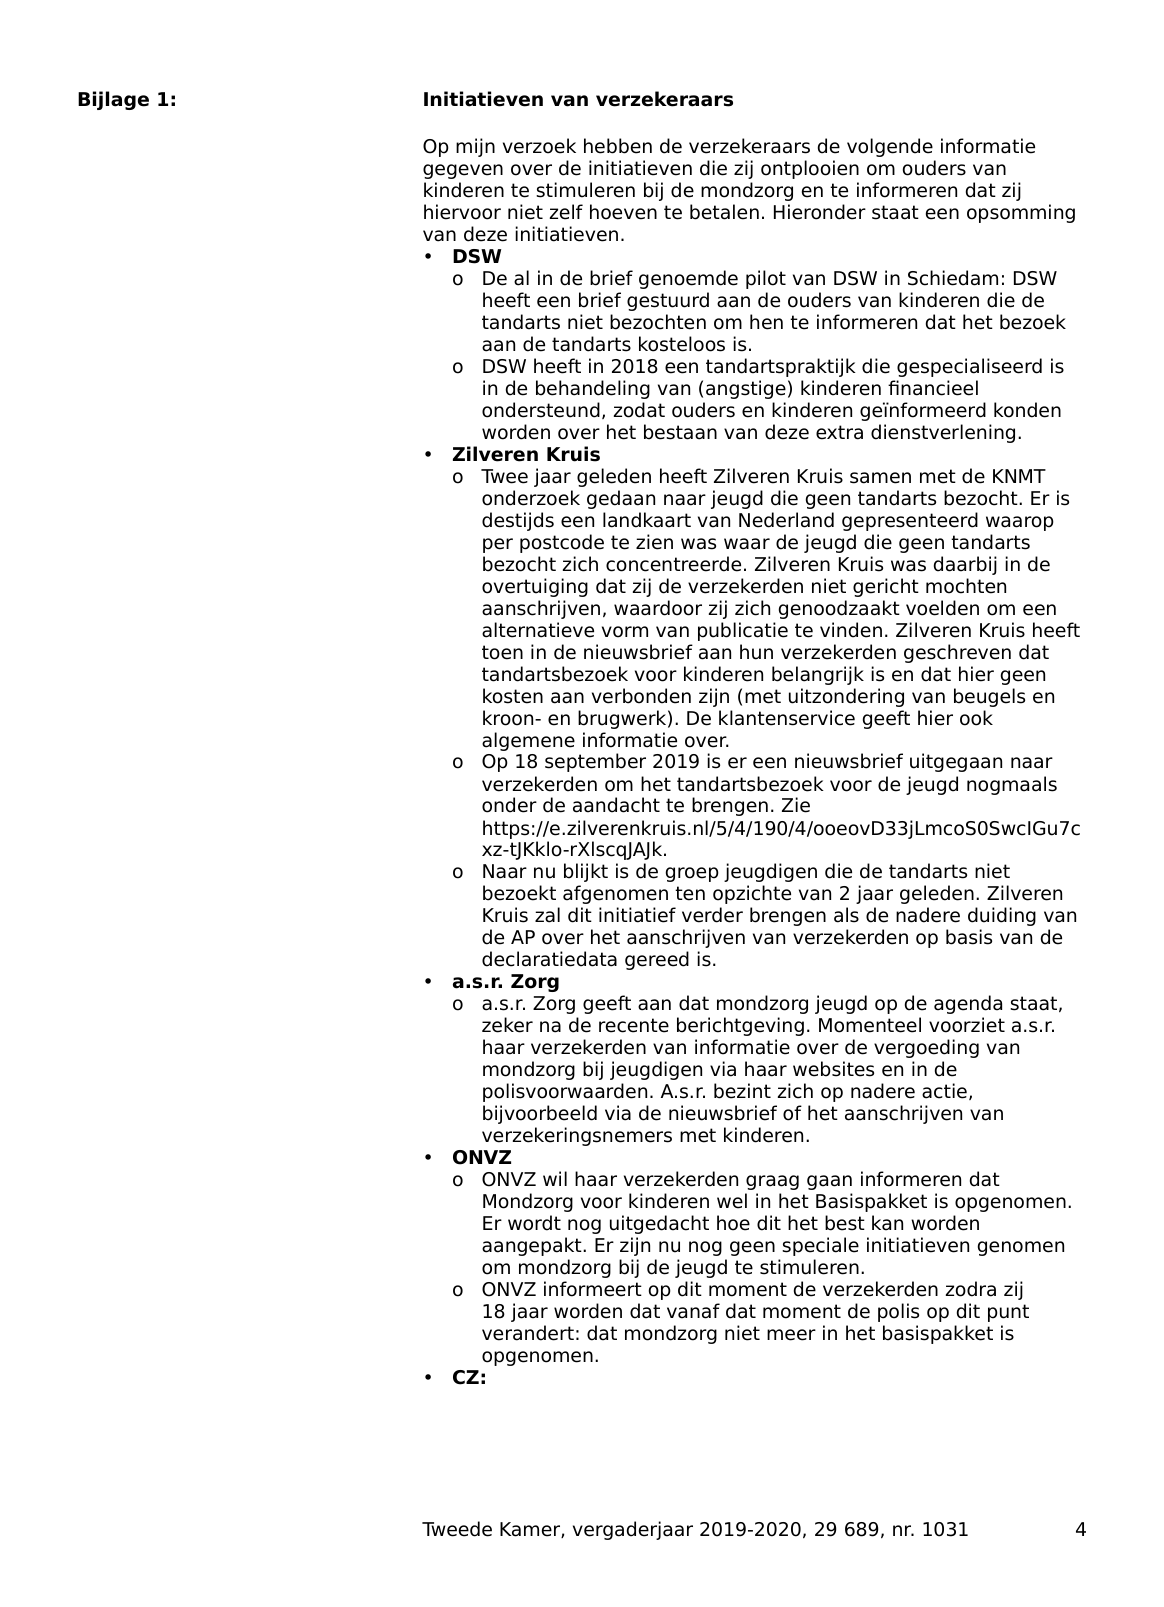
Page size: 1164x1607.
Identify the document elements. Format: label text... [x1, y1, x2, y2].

text o DSW heeft in 2018 een tandartspraktijk die gespecialiseerd is in de behandeling van (angstige) kinderen financieel ondersteund, zodat ouders en kinderen geïnformeerd konden worden over het bestaan van deze extra dienstverlening. [452, 356, 1087, 444]
text • Zilveren Kruis [422, 444, 1087, 466]
text • a.s.r. Zorg [422, 971, 1087, 993]
text o Naar nu blijkt is de groep jeugdigen die de tandarts niet bezoekt afgenomen ten opzichte van 2 jaar geleden. Zilveren Kruis zal dit initiatief verder brengen als de nadere duiding van de AP over het aanschrijven van verzekerden op basis van de declaratiedata gereed is. [452, 861, 1087, 971]
text o Twee jaar geleden heeft Zilveren Kruis samen met de KNMT onderzoek gedaan naar jeugd die geen tandarts bezocht. Er is destijds een landkaart van Nederland gepresenteerd waarop per postcode te zien was waar de jeugd die geen tandarts bezocht zich concentreerde. Zilveren Kruis was daarbij in de overtuiging dat zij de verzekerden niet gericht mochten aanschrijven, waardoor zij zich genoodzaakt voelden om een alternatieve vorm van publicatie te vinden. Zilveren Kruis heeft toen in de nieuwsbrief aan hun verzekerden geschreven dat tandartsbezoek voor kinderen belangrijk is en dat hier geen kosten aan verbonden zijn (met uitzondering van beugels en kroon- en brugwerk). De klantenservice geeft hier ook algemene informatie over. [452, 466, 1087, 751]
text • CZ: [422, 1367, 1087, 1389]
text o De al in de brief genoemde pilot van DSW in Schiedam: DSW heeft een brief gestuurd aan de ouders van kinderen die de tandarts niet bezochten om hen te informeren dat het bezoek aan de tandarts kosteloos is. [452, 268, 1087, 356]
text • ONVZ [422, 1147, 1087, 1169]
text o ONVZ wil haar verzekerden graag gaan informeren dat Mondzorg voor kinderen wel in het Basispakket is opgenomen. Er wordt nog uitgedacht hoe dit het best kan worden aangepakt. Er zijn nu nog geen speciale initiatieven genomen om mondzorg bij de jeugd te stimuleren. [452, 1169, 1087, 1279]
text o a.s.r. Zorg geeft aan dat mondzorg jeugd op de agenda staat, zeker na de recente berichtgeving. Momenteel voorziet a.s.r. haar verzekerden van informatie over de vergoeding van mondzorg bij jeugdigen via haar websites en in de polisvoorwaarden. A.s.r. bezint zich op nadere actie, bijvoorbeeld via de nieuwsbrief of het aanschrijven van verzekeringsnemers met kinderen. [452, 993, 1087, 1147]
text • DSW [422, 246, 1087, 268]
text o ONVZ informeert op dit moment de verzekerden zodra zij 18 jaar worden dat vanaf dat moment de polis op dit punt verandert: dat mondzorg niet meer in het basispakket is opgenomen. [452, 1279, 1087, 1367]
subtitle Bijlage 1: Initiatieven van verzekeraars [77, 89, 1087, 111]
text Op mijn verzoek hebben de verzekeraars de volgende informatie gegeven over de initiatieven die zij ontplooien om ouders van kinderen te stimuleren bij de mondzorg en te informeren dat zij hiervoor niet zelf hoeven te betalen. Hieronder staat een opsomming van deze initiatieven. [422, 136, 1087, 246]
text o Op 18 september 2019 is er een nieuwsbrief uitgegaan naar verzekerden om het tandartsbezoek voor de jeugd nogmaals onder de aandacht te brengen. Zie https://e.zilverenkruis.nl/5/4/190/4/ooeovD33jLmcoS0SwcIGu7cxz-tJKklo-rXlscqJAJk. [452, 751, 1087, 861]
